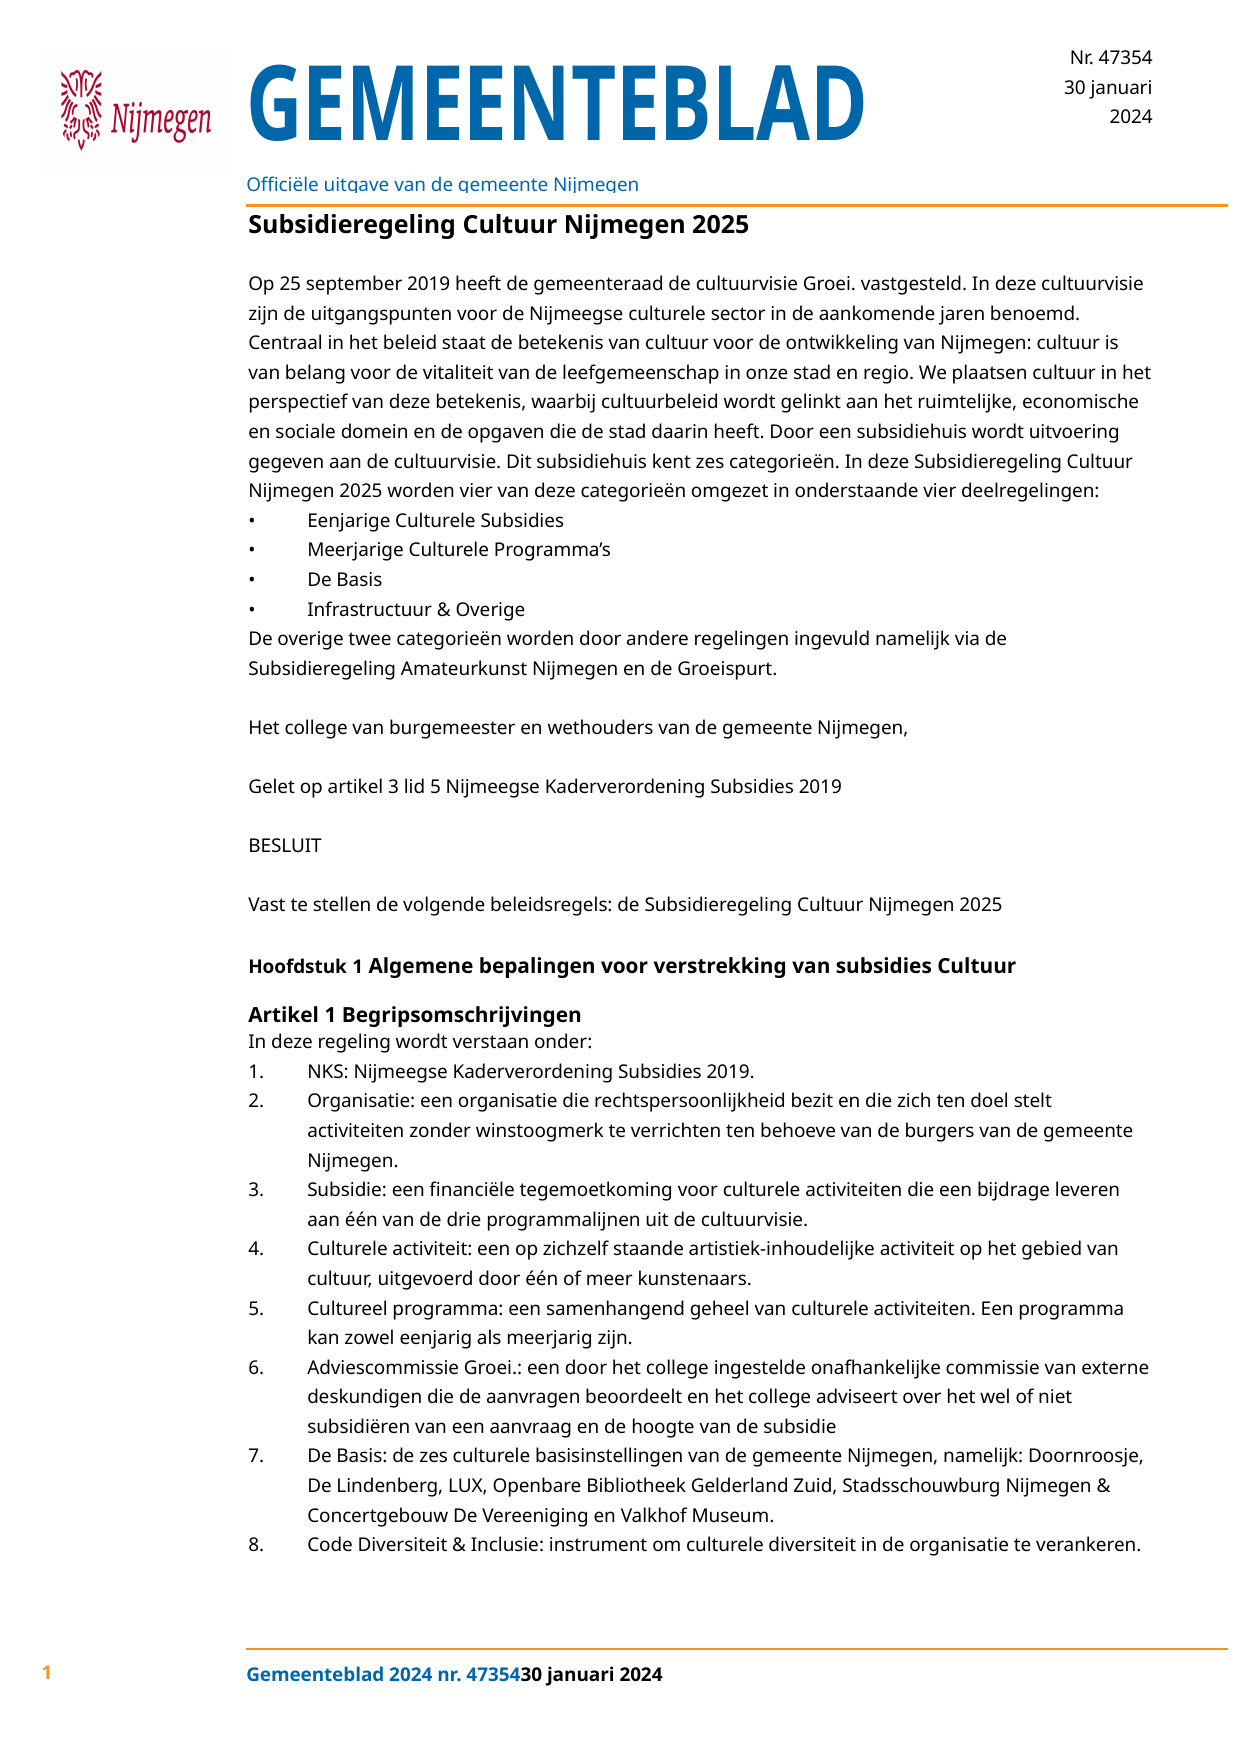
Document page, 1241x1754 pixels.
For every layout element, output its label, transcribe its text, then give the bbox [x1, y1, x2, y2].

list Culturele activiteit: een op zichzelf staande artistiek-inhoudelijke activiteit op het gebied van cultuur, uitgevoerd door één of meer kunstenaars. [248, 1236, 1152, 1291]
list Subsidie: een financiële tegemoetkoming voor culturele activiteiten die een bijdrage leveren aan één van de drie programmalijnen uit de cultuurvisie. [248, 1176, 1152, 1232]
text In deze regeling wordt verstaan onder: [248, 1028, 1152, 1054]
text De overige twee categorieën worden door andere regelingen ingevuld namelijk via de Subsidieregeling Amateurkunst Nijmegen en de Groeispurt. [248, 625, 1152, 681]
list NKS: Nijmeegse Kaderverordening Subsidies 2019. [248, 1058, 1152, 1084]
text Subsidieregeling Cultuur Nijmegen 2025 [248, 207, 1152, 241]
text Gelet op artikel 3 lid 5 Nijmeegse Kaderverordening Subsidies 2019 [248, 773, 1152, 799]
text Hoofdstuk 1 Algemene bepalingen voor verstrekking van subsidies Cultuur [248, 951, 1152, 979]
list De Basis [248, 566, 1152, 592]
list Cultureel programma: een samenhangend geheel van culturele activiteiten. Een programma kan zowel eenjarig als meerjarig zijn. [248, 1295, 1152, 1350]
list Eenjarige Culturele Subsidies [248, 507, 1152, 533]
text BESLUIT [248, 832, 1152, 858]
list Adviescommissie Groei.: een door het college ingestelde onafhankelijke commissie van externe deskundigen die de aanvragen beoordeelt en het college adviseert over het wel of niet subsidiëren van een aanvraag en de hoogte van de subsidie [248, 1354, 1152, 1439]
list Code Diversiteit & Inclusie: instrument om culturele diversiteit in de organisatie te verankeren. [248, 1531, 1152, 1557]
picture [41, 47, 231, 172]
list De Basis: de zes culturele basisinstellingen van de gemeente Nijmegen, namelijk: Doornroosje, De Lindenberg, LUX, Openbare Bibliotheek Gelderland Zuid, Stadsschouwburg Nijmegen & Concertgebouw De Vereeniging en Valkhof Museum. [248, 1443, 1152, 1527]
text Het college van burgemeester en wethouders van de gemeente Nijmegen, [248, 714, 1152, 740]
list Meerjarige Culturele Programma’s [248, 537, 1152, 562]
text Artikel 1 Begripsomschrijvingen [248, 1000, 1152, 1028]
list Infrastructuur & Overige [248, 596, 1152, 621]
text Vast te stellen de volgende beleidsregels: de Subsidieregeling Cultuur Nijmegen 2025 [248, 892, 1152, 917]
list Organisatie: een organisatie die rechtspersoonlijkheid bezit en die zich ten doel stelt activiteiten zonder winstoogmerk te verrichten ten behoeve van de burgers van de gemeente Nijmegen. [248, 1088, 1152, 1172]
text Op 25 september 2019 heeft de gemeenteraad de cultuurvisie Groei. vastgesteld. In deze cultuurvisie zijn de uitgangspunten voor de Nijmeegse culturele sector in de aankomende jaren benoemd. Centraal in het beleid staat de betekenis van cultuur voor de ontwikkeling van Nijmegen: cultuur is van belang voor de vitaliteit van de leefgemeenschap in onze stad en regio. We plaatsen cultuur in het perspectief van deze betekenis, waarbij cultuurbeleid wordt gelinkt aan het ruimtelijke, economische en sociale domein en de opgaven die de stad daarin heeft. Door een subsidiehuis wordt uitvoering gegeven aan de cultuurvisie. Dit subsidiehuis kent zes categorieën. In deze Subsidieregeling Cultuur Nijmegen 2025 worden vier van deze categorieën omgezet in onderstaande vier deelregelingen: [248, 270, 1152, 503]
